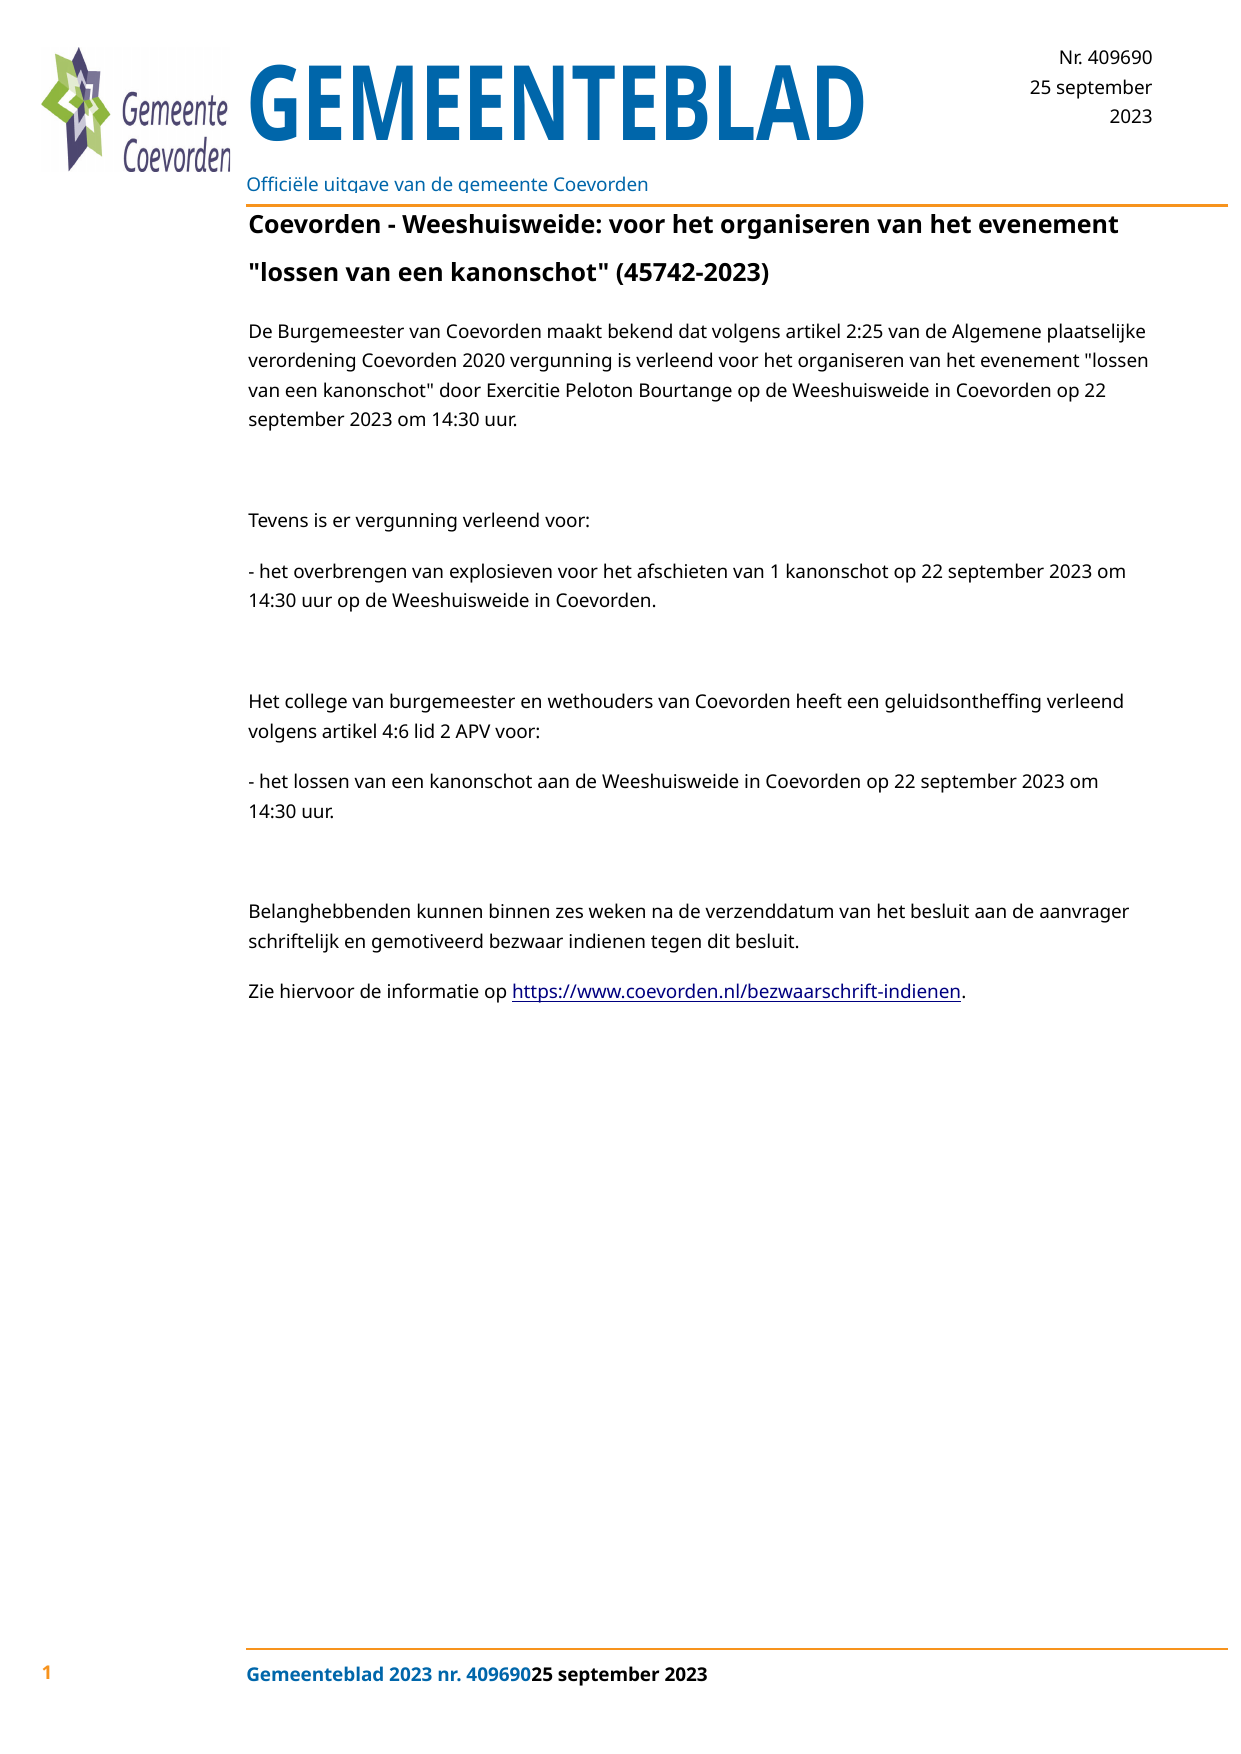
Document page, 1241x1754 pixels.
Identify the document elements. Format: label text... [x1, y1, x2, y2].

text - het lossen van een kanonschot aan de Weeshuisweide in Coevorden op 22 september 2023 om 14:30 uur. [248, 768, 1152, 824]
text Zie hiervoor de informatie op https://www.coevorden.nl/bezwaarschrift-indienen. [248, 979, 1152, 1004]
text De Burgemeester van Coevorden maakt bekend dat volgens artikel 2:25 van de Algemene plaatselijke verordening Coevorden 2020 vergunning is verleend voor het organiseren van het evenement "lossen van een kanonschot" door Exercitie Peloton Bourtange op de Weeshuisweide in Coevorden op 22 september 2023 om 14:30 uur. [248, 318, 1152, 432]
picture [41, 47, 231, 172]
text Belanghebbenden kunnen binnen zes weken na de verzenddatum van het besluit aan de aanvrager schriftelijk en gemotiveerd bezwaar indienen tegen dit besluit. [248, 899, 1152, 954]
text Tevens is er vergunning verleend voor: [248, 507, 1152, 533]
text Coevorden - Weeshuisweide: voor het organiseren van het evenement "lossen van een kanonschot" (45742-2023) [248, 207, 1152, 288]
text Het college van burgemeester en wethouders van Coevorden heeft een geluidsontheffing verleend volgens artikel 4:6 lid 2 APV voor: [248, 688, 1152, 744]
text - het overbrengen van explosieven voor het afschieten van 1 kanonschot op 22 september 2023 om 14:30 uur op de Weeshuisweide in Coevorden. [248, 558, 1152, 613]
